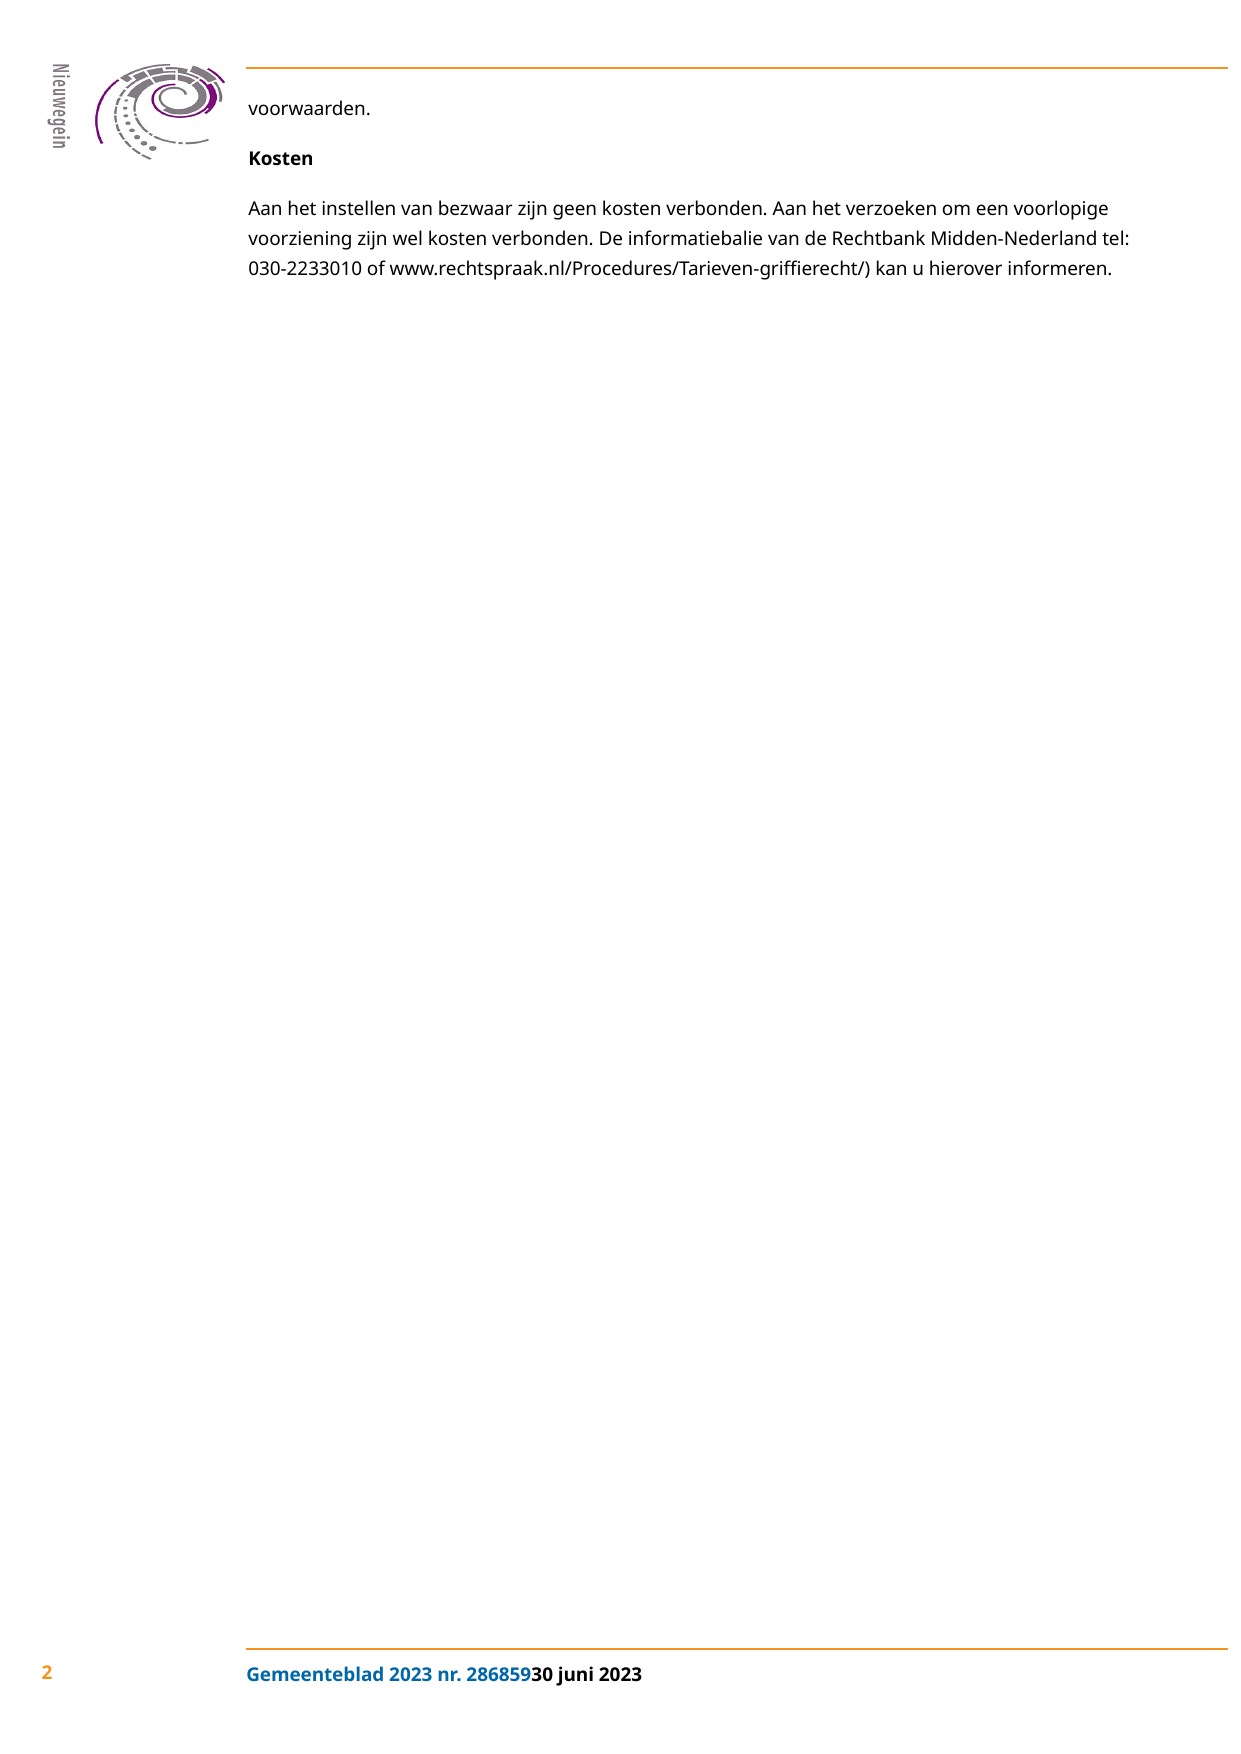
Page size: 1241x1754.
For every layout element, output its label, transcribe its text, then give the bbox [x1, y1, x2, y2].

text Kosten [248, 145, 1152, 171]
picture [41, 47, 231, 172]
text voorwaarden. [248, 95, 1152, 121]
text Aan het instellen van bezwaar zijn geen kosten verbonden. Aan het verzoeken om een voorlopige voorziening zijn wel kosten verbonden. De informatiebalie van de Rechtbank Midden-Nederland tel: 030-2233010 of www.rechtspraak.nl/Procedures/Tarieven-griffierecht/) kan u hierover informeren. [248, 196, 1152, 281]
